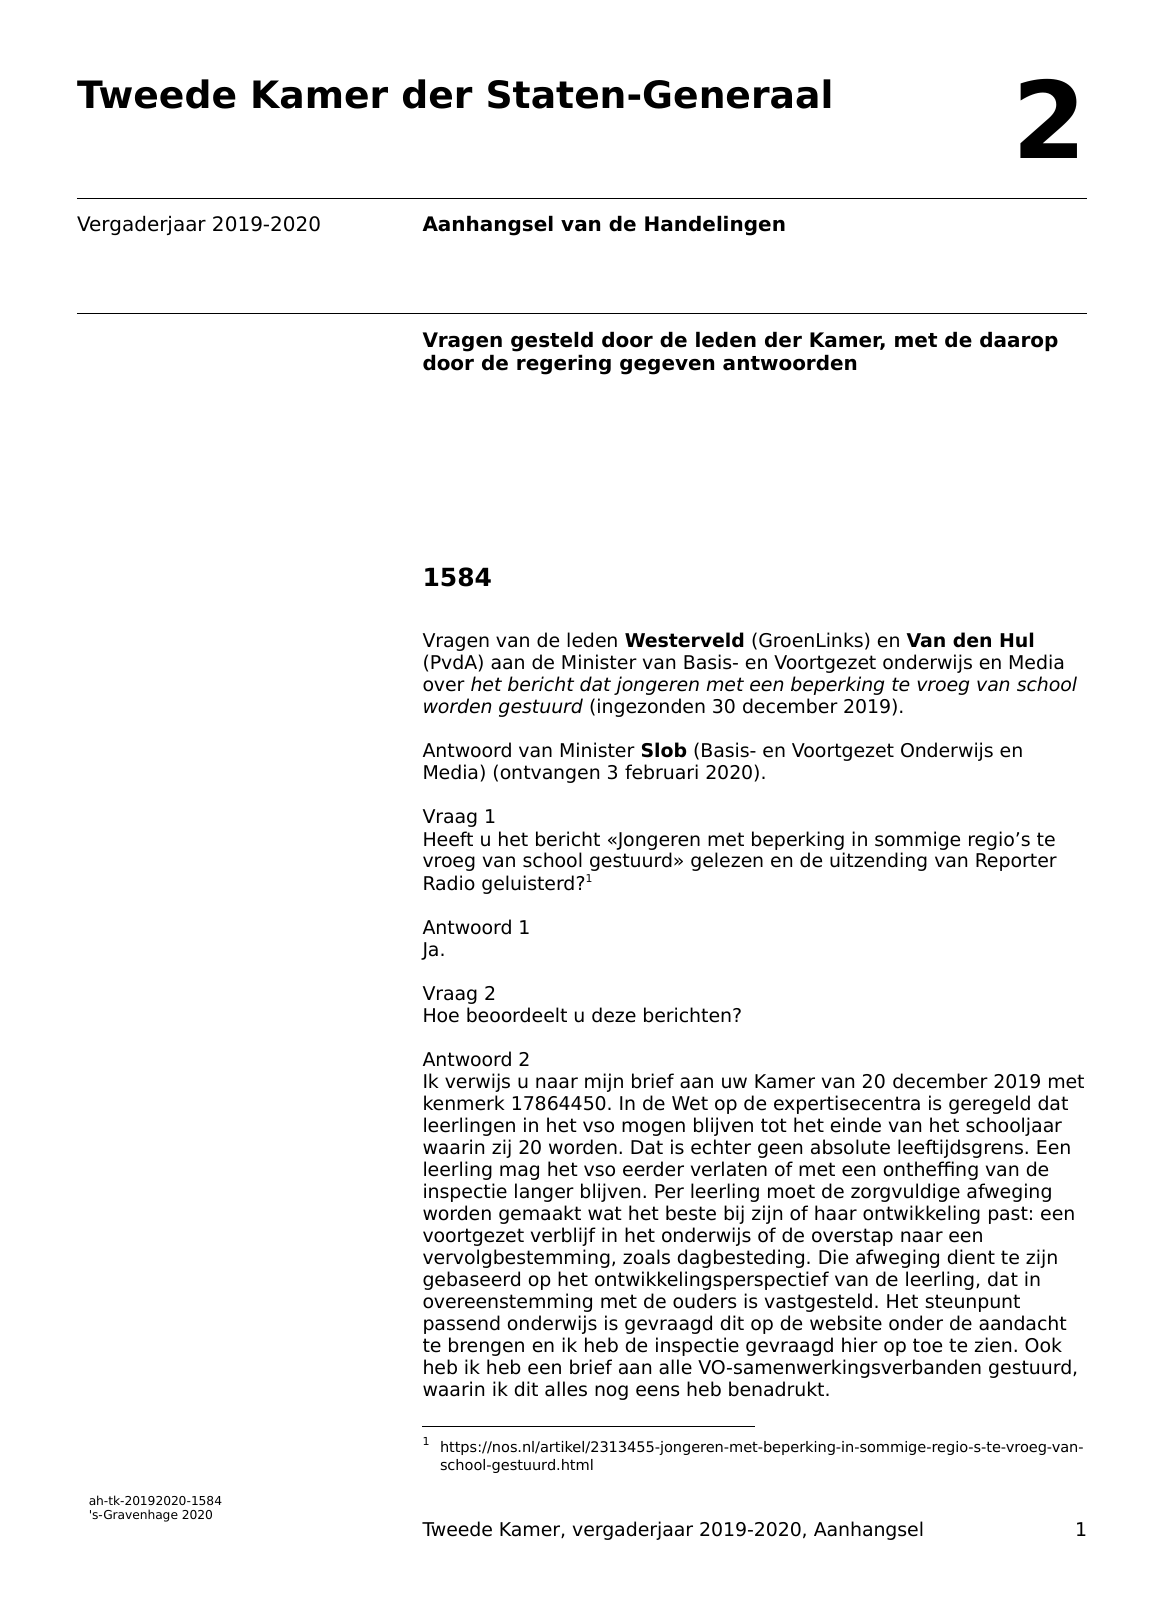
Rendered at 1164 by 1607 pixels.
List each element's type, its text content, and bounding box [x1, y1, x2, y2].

text 1584 [422, 563, 1087, 592]
text Antwoord 2 [422, 1049, 1087, 1071]
text Hoe beoordeelt u deze berichten? [422, 1005, 1087, 1027]
table_header Tweede Kamer der Staten-Generaal [77, 59, 886, 198]
table_cell Vergaderjaar 2019-2020 [77, 199, 422, 313]
text 's-Gravenhage 2020 [88, 1508, 323, 1522]
text Ja. [422, 938, 1087, 961]
text https://nos.nl/artikel/2313455-jongeren-met-beperking-in-sommige-regio-s-te-vroeg-van-school-gestuurd.html [422, 1435, 1087, 1474]
table_header 2 [886, 59, 1087, 198]
text Vragen van de leden Westerveld (GroenLinks) en Van den Hul (PvdA) aan de Minister van Basis- en Voortgezet onderwijs en Media over het bericht dat jongeren met een beperking te vroeg van school worden gestuurd (ingezonden 30 december 2019). [422, 630, 1087, 718]
table_cell Aanhangsel van de Handelingen [422, 199, 1087, 313]
text ah-tk-20192020-1584 [88, 1494, 323, 1508]
table_cell Vragen gesteld door de leden der Kamer, met de daarop door de regering gegeven antwoorden [422, 314, 1087, 375]
text Antwoord van Minister Slob (Basis- en Voortgezet Onderwijs en Media) (ontvangen 3 februari 2020). [422, 740, 1087, 784]
text Vraag 1 [422, 806, 1087, 828]
text Vraag 2 [422, 983, 1087, 1005]
text Antwoord 1 [422, 917, 1087, 938]
text Heeft u het bericht «Jongeren met beperking in sommige regio’s te vroeg van school gestuurd» gelezen en de uitzending van Reporter Radio geluisterd? [422, 828, 1087, 894]
table_cell [77, 314, 422, 375]
text Ik verwijs u naar mijn brief aan uw Kamer van 20 december 2019 met kenmerk 17864450. In de Wet op de expertisecentra is geregeld dat leerlingen in het vso mogen blijven tot het einde van het schooljaar waarin zij 20 worden. Dat is echter geen absolute leeftijdsgrens. Een leerling mag het vso eerder verlaten of met een ontheffing van de inspectie langer blijven. Per leerling moet de zorgvuldige afweging worden gemaakt wat het beste bij zijn of haar ontwikkeling past: een voortgezet verblijf in het onderwijs of de overstap naar een vervolgbestemming, zoals dagbesteding. Die afweging dient te zijn gebaseerd op het ontwikkelingsperspectief van de leerling, dat in overeenstemming met de ouders is vastgesteld. Het steunpunt passend onderwijs is gevraagd dit op de website onder de aandacht te brengen en ik heb de inspectie gevraagd hier op toe te zien. Ook heb ik heb een brief aan alle VO-samenwerkingsverbanden gestuurd, waarin ik dit alles nog eens heb benadrukt. [422, 1071, 1087, 1401]
